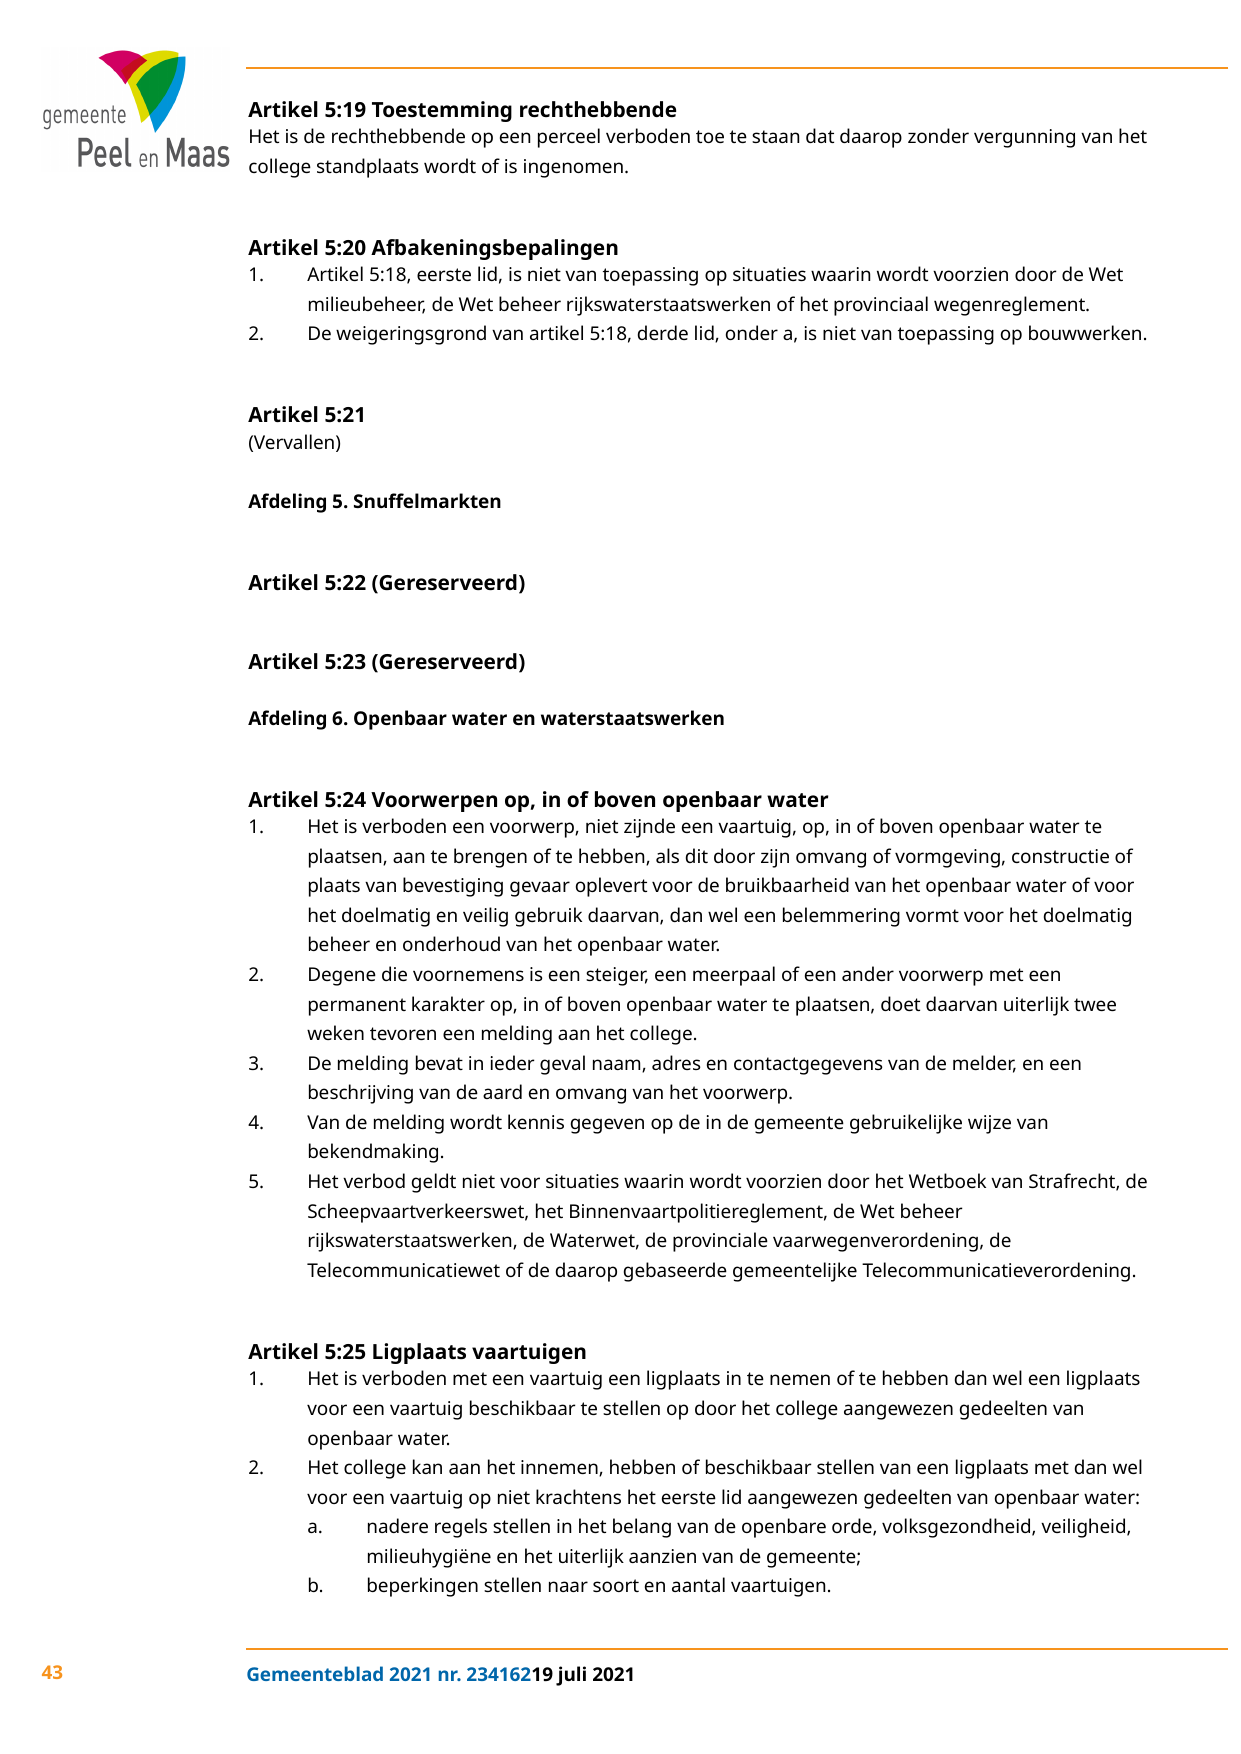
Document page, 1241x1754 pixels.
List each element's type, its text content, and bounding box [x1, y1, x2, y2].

list beperkingen stellen naar soort en aantal vaartuigen. [307, 1573, 1152, 1598]
list Het verbod geldt niet voor situaties waarin wordt voorzien door het Wetboek van Strafrecht, de Scheepvaartverkeerswet, het Binnenvaartpolitiereglement, de Wet beheer rijkswaterstaatswerken, de Waterwet, de provinciale vaarwegenverordening, de Telecommunicatiewet of de daarop gebaseerde gemeentelijke Telecommunicatieverordening. [248, 1168, 1152, 1283]
list nadere regels stellen in het belang van de openbare orde, volksgezondheid, veiligheid, milieuhygiëne en het uiterlijk aanzien van de gemeente; [307, 1513, 1152, 1569]
list De melding bevat in ieder geval naam, adres en contactgegevens van de melder, en een beschrijving van de aard en omvang van het voorwerp. [248, 1050, 1152, 1105]
text (Vervallen) [248, 429, 1152, 454]
list Het is verboden een voorwerp, niet zijnde een vaartuig, op, in of boven openbaar water te plaatsen, aan te brengen of te hebben, als dit door zijn omvang of vormgeving, constructie of plaats van bevestiging gevaar oplevert voor de bruikbaarheid van het openbaar water of voor het doelmatig en veilig gebruik daarvan, dan wel een belemmering vormt voor het doelmatig beheer en onderhoud van het openbaar water. [248, 813, 1152, 957]
text Artikel 5:23 (Gereserveerd) [248, 647, 1152, 675]
text Afdeling 6. Openbaar water en waterstaatswerken [248, 705, 1152, 731]
text Artikel 5:19 Toestemming rechthebbende [248, 95, 1152, 123]
text Artikel 5:20 Afbakeningsbepalingen [248, 233, 1152, 261]
text Afdeling 5. Snuffelmarkten [248, 488, 1152, 514]
list De weigeringsgrond van artikel 5:18, derde lid, onder a, is niet van toepassing op bouwwerken. [248, 320, 1152, 346]
list Degene die voornemens is een steiger, een meerpaal of een ander voorwerp met een permanent karakter op, in of boven openbaar water te plaatsen, doet daarvan uiterlijk twee weken tevoren een melding aan het college. [248, 961, 1152, 1046]
text Artikel 5:25 Ligplaats vaartuigen [248, 1337, 1152, 1366]
text Artikel 5:21 [248, 400, 1152, 429]
list Van de melding wordt kennis gegeven op de in de gemeente gebruikelijke wijze van bekendmaking. [248, 1109, 1152, 1164]
list Het is verboden met een vaartuig een ligplaats in te nemen of te hebben dan wel een ligplaats voor een vaartuig beschikbaar te stellen op door het college aangewezen gedeelten van openbaar water. [248, 1366, 1152, 1450]
text Het is de rechthebbende op een perceel verboden toe te staan dat daarop zonder vergunning van het college standplaats wordt of is ingenomen. [248, 123, 1152, 178]
text Artikel 5:22 (Gereserveerd) [248, 568, 1152, 596]
list Artikel 5:18, eerste lid, is niet van toepassing op situaties waarin wordt voorzien door de Wet milieubeheer, de Wet beheer rijkswaterstaatswerken of het provinciaal wegenreglement. [248, 261, 1152, 317]
text Artikel 5:24 Voorwerpen op, in of boven openbaar water [248, 785, 1152, 813]
list Het college kan aan het innemen, hebben of beschikbaar stellen van een ligplaats met dan wel voor een vaartuig op niet krachtens het eerste lid aangewezen gedeelten van openbaar water: [248, 1454, 1152, 1509]
picture [41, 47, 231, 172]
